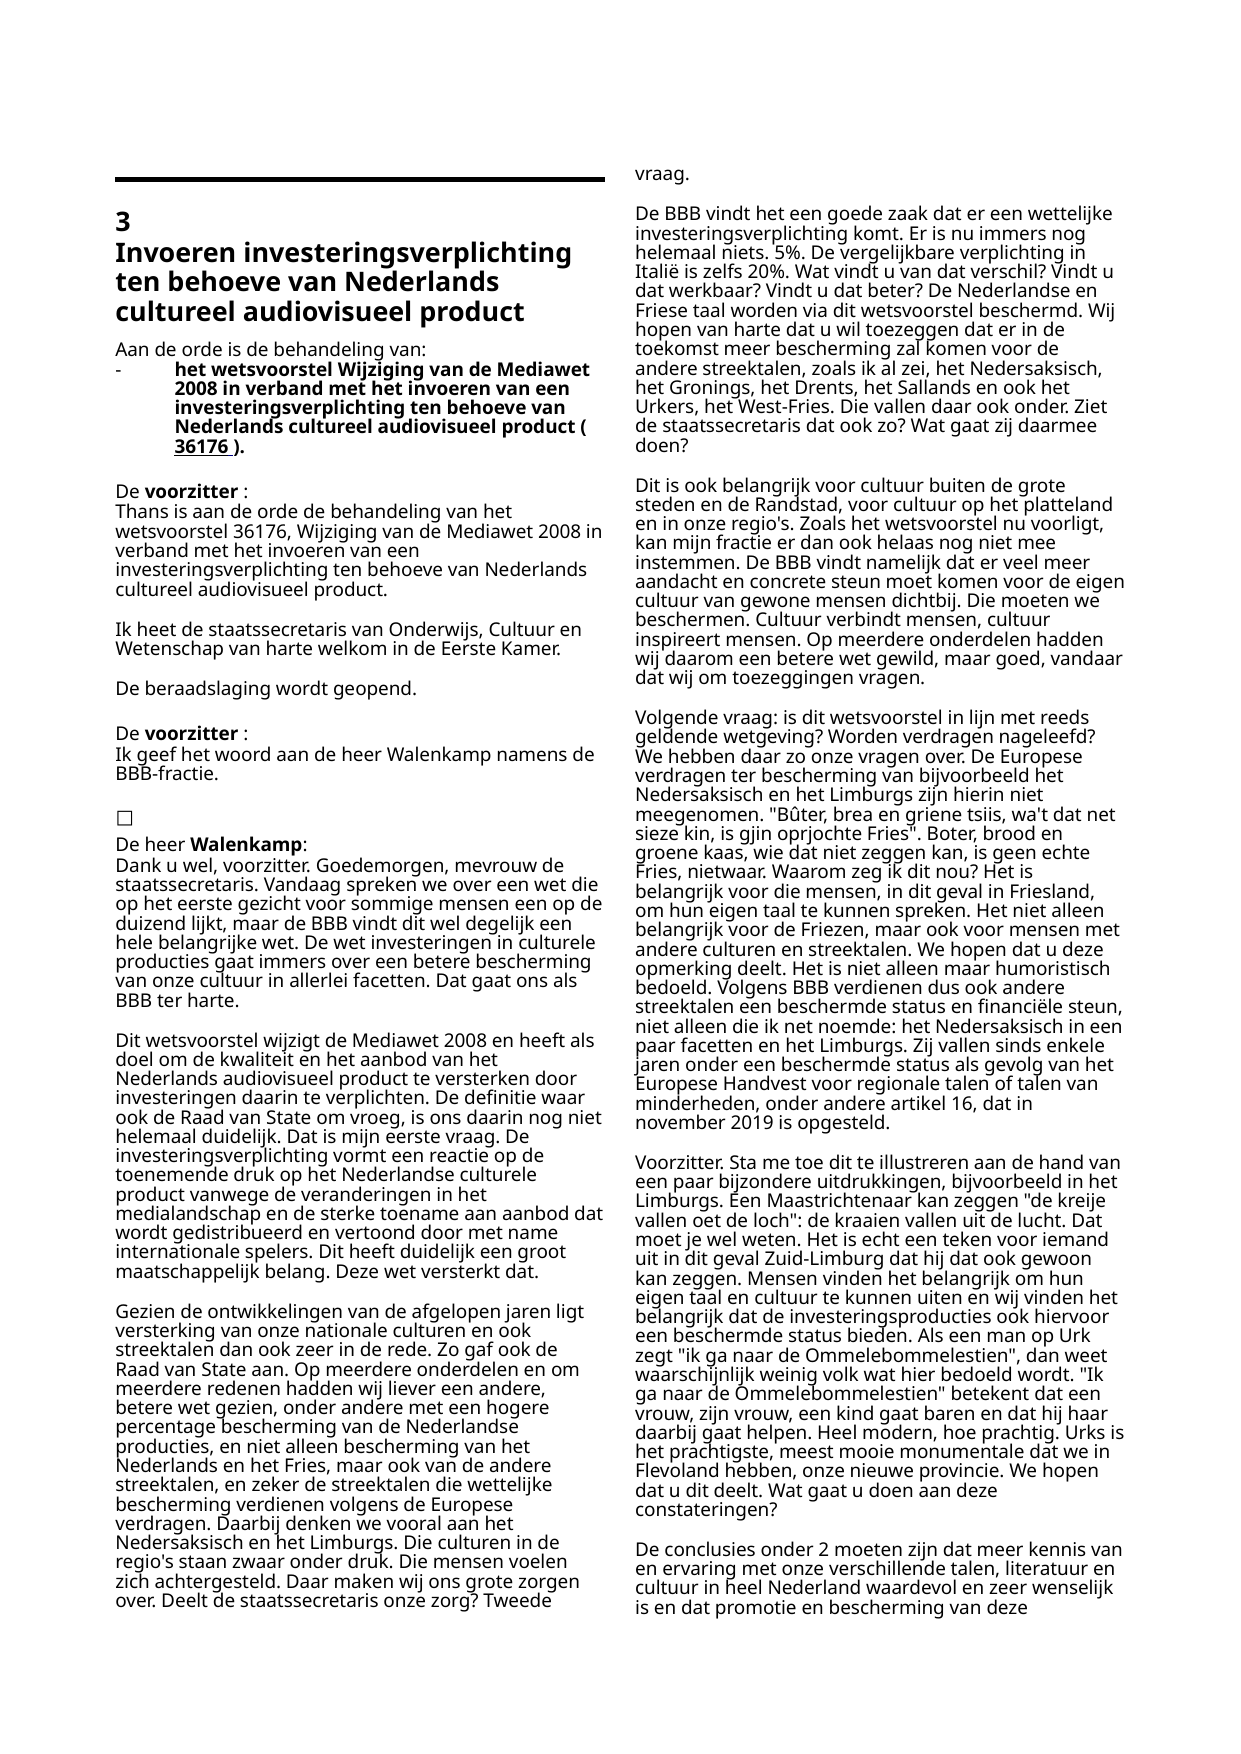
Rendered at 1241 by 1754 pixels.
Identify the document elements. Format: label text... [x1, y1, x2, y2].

text Volgende vraag: is dit wetsvoorstel in lijn met reeds geldende wetgeving? Worden verdragen nageleefd? We hebben daar zo onze vragen over. De Europese verdragen ter bescherming van bijvoorbeeld het Nedersaksisch en het Limburgs zijn hierin niet meegenomen. "Bûter, brea en griene tsiis, wa't dat net sieze kin, is gjin oprjochte Fries". Boter, brood en groene kaas, wie dat niet zeggen kan, is geen echte Fries, nietwaar. Waarom zeg ik dit nou? Het is belangrijk voor die mensen, in dit geval in Friesland, om hun eigen taal te kunnen spreken. Het niet alleen belangrijk voor de Friezen, maar ook voor mensen met andere culturen en streektalen. We hopen dat u deze opmerking deelt. Het is niet alleen maar humoristisch bedoeld. Volgens BBB verdienen dus ook andere streektalen een beschermde status en financiële steun, niet alleen die ik net noemde: het Nedersaksisch in een paar facetten en het Limburgs. Zij vallen sinds enkele jaren onder een beschermde status als gevolg van het Europese Handvest voor regionale talen of talen van minderheden, onder andere artikel 16, dat in november 2019 is opgesteld. [635, 709, 1125, 1133]
text Ik heet de staatssecretaris van Onderwijs, Cultuur en Wetenschap van harte welkom in de Eerste Kamer. [115, 621, 605, 659]
text vraag. [635, 165, 1125, 184]
text 3 [115, 203, 605, 239]
text Dit is ook belangrijk voor cultuur buiten de grote steden en de Randstad, voor cultuur op het platteland en in onze regio's. Zoals het wetsvoorstel nu voorligt, kan mijn fractie er dan ook helaas nog niet mee instemmen. De BBB vindt namelijk dat er veel meer aandacht en concrete steun moet komen voor de eigen cultuur van gewone mensen dichtbij. Die moeten we beschermen. Cultuur verbindt mensen, cultuur inspireert mensen. Op meerdere onderdelen hadden wij daarom een betere wet gewild, maar goed, vandaar dat wij om toezeggingen vragen. [635, 477, 1125, 688]
text Thans is aan de orde de behandeling van het wetsvoorstel 36176, Wijziging van de Mediawet 2008 in verband met het invoeren van een investeringsverplichting ten behoeve van Nederlands cultureel audiovisueel product. [115, 503, 605, 600]
text De voorzitter : [115, 478, 605, 503]
text De BBB vindt het een goede zaak dat er een wettelijke investeringsverplichting komt. Er is nu immers nog helemaal niets. 5%. De vergelijkbare verplichting in Italië is zelfs 20%. Wat vindt u van dat verschil? Vindt u dat werkbaar? Vindt u dat beter? De Nederlandse en Friese taal worden via dit wetsvoorstel beschermd. Wij hopen van harte dat u wil toezeggen dat er in de toekomst meer bescherming zal komen voor de andere streektalen, zoals ik al zei, het Nedersaksisch, het Gronings, het Drents, het Sallands en ook het Urkers, het West-Fries. Die vallen daar ook onder. Ziet de staatssecretaris dat ook zo? Wat gaat zij daarmee doen? [635, 205, 1125, 456]
text Dank u wel, voorzitter. Goedemorgen, mevrouw de staatssecretaris. Vandaag spreken we over een wet die op het eerste gezicht voor sommige mensen een op de duizend lijkt, maar de BBB vindt dit wel degelijk een hele belangrijke wet. De wet investeringen in culturele producties gaat immers over een betere bescherming van onze cultuur in allerlei facetten. Dat gaat ons als BBB ter harte. [115, 857, 605, 1011]
text ⬜ [115, 805, 605, 831]
text Invoeren investeringsverplichting ten behoeve van Nederlands cultureel audiovisueel product [115, 239, 605, 341]
text Aan de orde is de behandeling van: [115, 341, 605, 361]
text De voorzitter : [115, 720, 605, 746]
text De heer Walenkamp: [115, 831, 605, 857]
text De beraadslaging wordt geopend. [115, 680, 605, 699]
list het wetsvoorstel Wijziging van de Mediawet 2008 in verband met het invoeren van een investeringsverplichting ten behoeve van Nederlands cultureel audiovisueel product ( 36176 ). [115, 361, 605, 457]
text De conclusies onder 2 moeten zijn dat meer kennis van en ervaring met onze verschillende talen, literatuur en cultuur in heel Nederland waardevol en zeer wenselijk is en dat promotie en bescherming van deze [635, 1541, 1125, 1618]
text Voorzitter. Sta me toe dit te illustreren aan de hand van een paar bijzondere uitdrukkingen, bijvoorbeeld in het Limburgs. Een Maastrichtenaar kan zeggen "de kreije vallen oet de loch": de kraaien vallen uit de lucht. Dat moet je wel weten. Het is echt een teken voor iemand uit in dit geval Zuid-Limburg dat hij dat ook gewoon kan zeggen. Mensen vinden het belangrijk om hun eigen taal en cultuur te kunnen uiten en wij vinden het belangrijk dat de investeringsproducties ook hiervoor een beschermde status bieden. Als een man op Urk zegt "ik ga naar de Ommelebommelestien", dan weet waarschijnlijk weinig volk wat hier bedoeld wordt. "Ik ga naar de Ommelebommelestien" betekent dat een vrouw, zijn vrouw, een kind gaat baren en dat hij haar daarbij gaat helpen. Heel modern, hoe prachtig. Urks is het prachtigste, meest mooie monumentale dat we in Flevoland hebben, onze nieuwe provincie. We hopen dat u dit deelt. Wat gaat u doen aan deze constateringen? [635, 1154, 1125, 1520]
text Dit wetsvoorstel wijzigt de Mediawet 2008 en heeft als doel om de kwaliteit en het aanbod van het Nederlands audiovisueel product te versterken door investeringen daarin te verplichten. De definitie waar ook de Raad van State om vroeg, is ons daarin nog niet helemaal duidelijk. Dat is mijn eerste vraag. De investeringsverplichting vormt een reactie op de toenemende druk op het Nederlandse culturele product vanwege de veranderingen in het medialandschap en de sterke toename aan aanbod dat wordt gedistribueerd en vertoond door met name internationale spelers. Dit heeft duidelijk een groot maatschappelijk belang. Deze wet versterkt dat. [115, 1032, 605, 1282]
text Gezien de ontwikkelingen van de afgelopen jaren ligt versterking van onze nationale culturen en ook streektalen dan ook zeer in de rede. Zo gaf ook de Raad van State aan. Op meerdere onderdelen en om meerdere redenen hadden wij liever een andere, betere wet gezien, onder andere met een hogere percentage bescherming van de Nederlandse producties, en niet alleen bescherming van het Nederlands en het Fries, maar ook van de andere streektalen, en zeker de streektalen die wettelijke bescherming verdienen volgens de Europese verdragen. Daarbij denken we vooral aan het Nedersaksisch en het Limburgs. Die culturen in de regio's staan zwaar onder druk. Die mensen voelen zich achtergesteld. Daar maken wij ons grote zorgen over. Deelt de staatssecretaris onze zorg? Tweede [115, 1303, 605, 1611]
text Ik geef het woord aan de heer Walenkamp namens de BBB-fractie. [115, 746, 605, 784]
